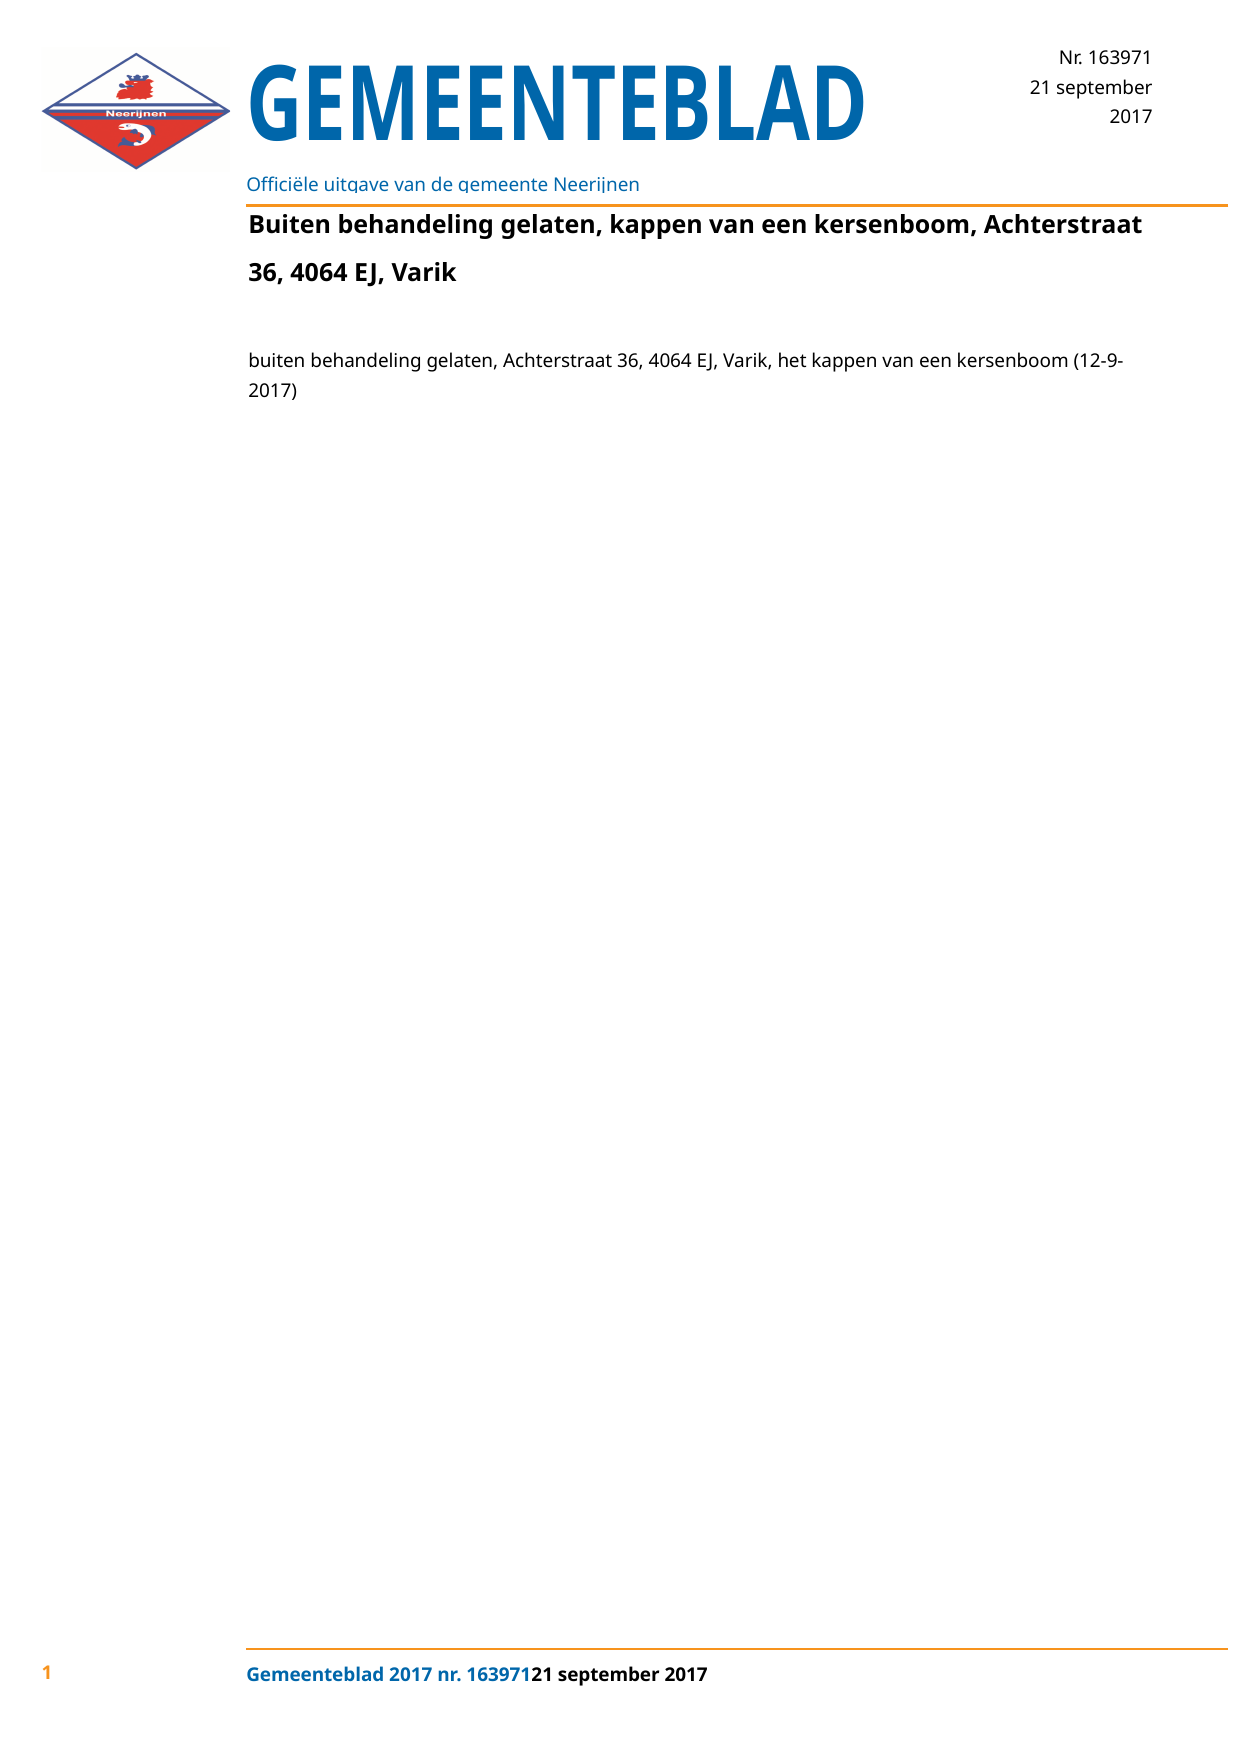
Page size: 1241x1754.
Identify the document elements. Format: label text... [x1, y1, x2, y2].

table_header buiten behandeling gelaten, Achterstraat 36, 4064 EJ, Varik, het kappen van een kersenboom (12-9-2017) [248, 348, 1152, 403]
picture [41, 47, 231, 172]
text Buiten behandeling gelaten, kappen van een kersenboom, Achterstraat 36, 4064 EJ, Varik [248, 207, 1152, 288]
